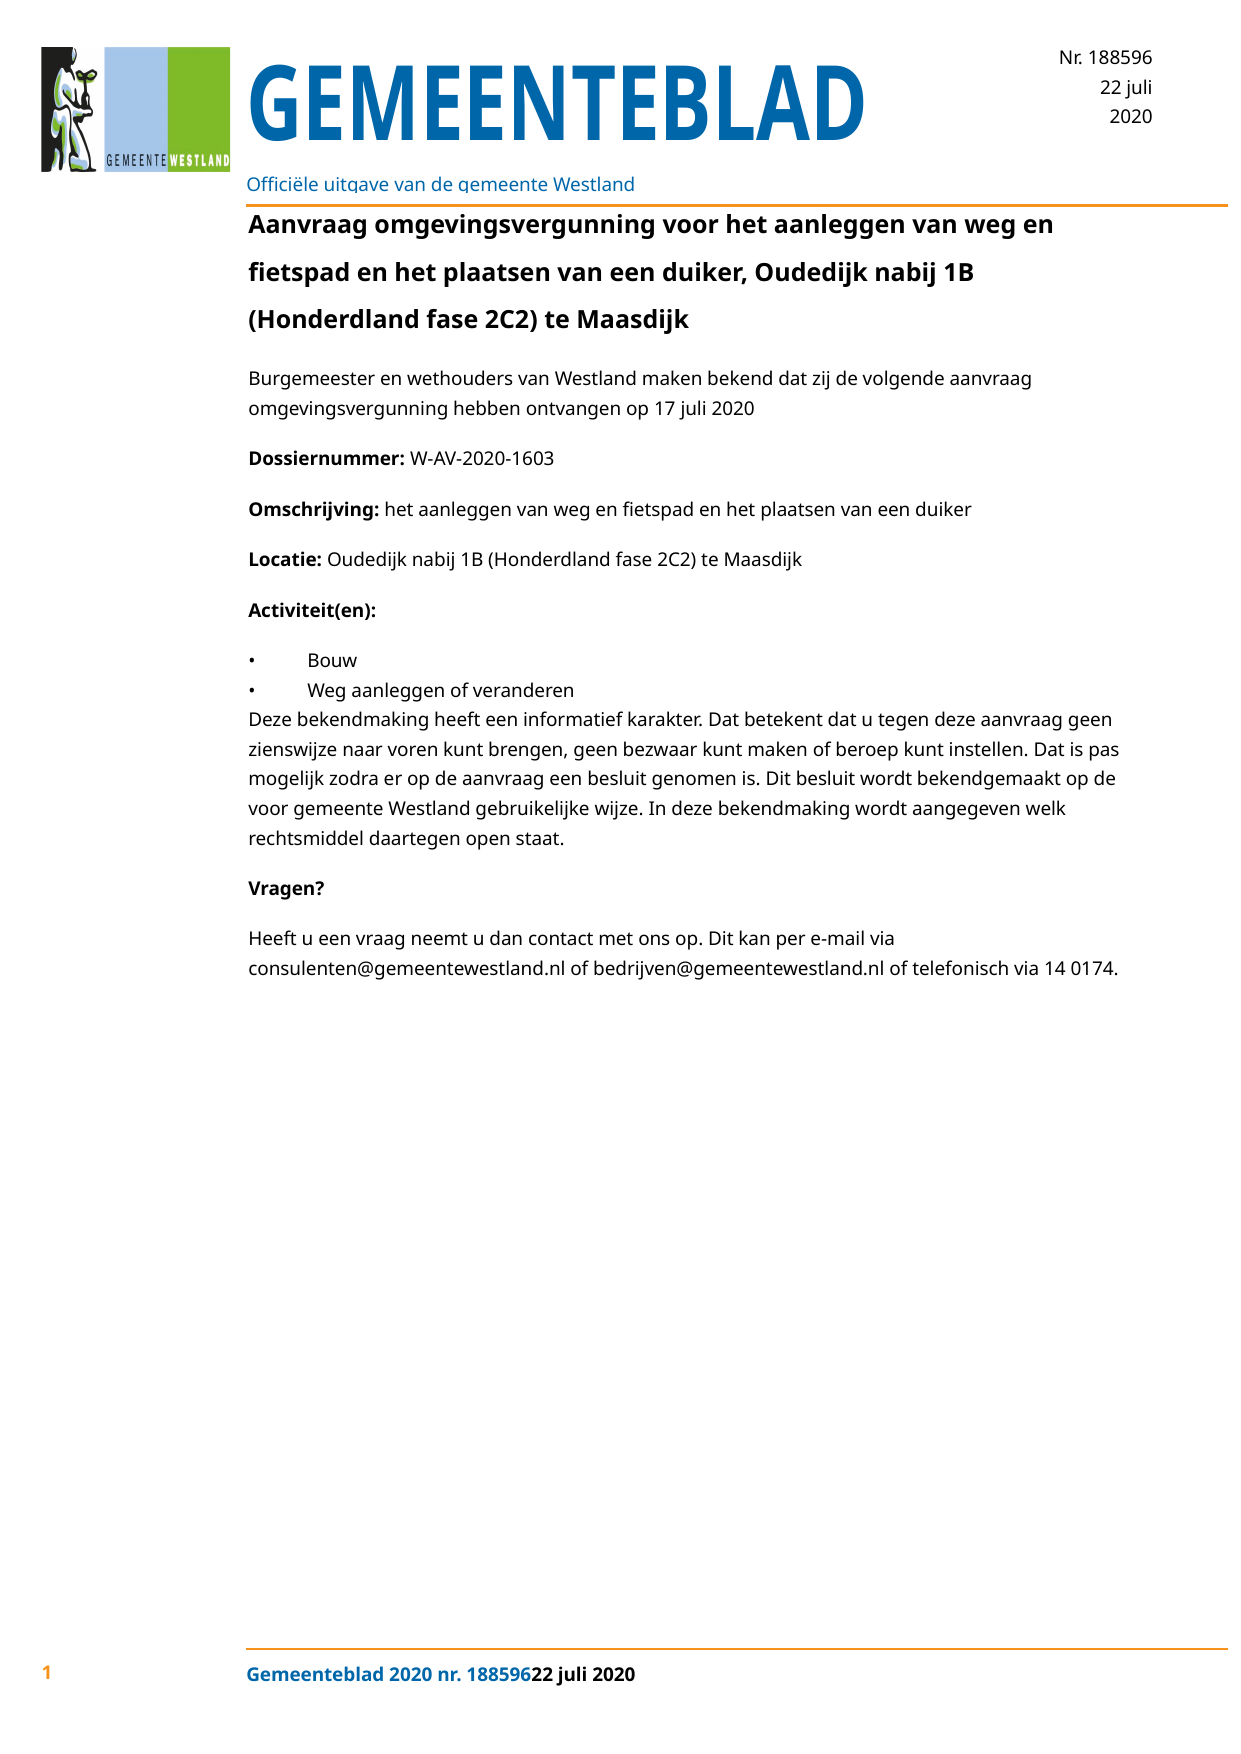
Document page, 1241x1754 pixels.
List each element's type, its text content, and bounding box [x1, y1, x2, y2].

text Vragen? [248, 875, 1152, 901]
text Omschrijving: het aanleggen van weg en fietspad en het plaatsen van een duiker [248, 496, 1152, 522]
text Heeft u een vraag neemt u dan contact met ons op. Dit kan per e-mail via consulenten@gemeentewestland.nl of bedrijven@gemeentewestland.nl of telefonisch via 14 0174. [248, 926, 1152, 981]
picture [41, 47, 231, 172]
text Activiteit(en): [248, 597, 1152, 622]
list Bouw [248, 647, 1152, 673]
text Locatie: Oudedijk nabij 1B (Honderdland fase 2C2) te Maasdijk [248, 546, 1152, 572]
text Burgemeester en wethouders van Westland maken bekend dat zij de volgende aanvraag omgevingsvergunning hebben ontvangen op 17 juli 2020 [248, 366, 1152, 421]
text Deze bekendmaking heeft een informatief karakter. Dat betekent dat u tegen deze aanvraag geen zienswijze naar voren kunt brengen, geen bezwaar kunt maken of beroep kunt instellen. Dat is pas mogelijk zodra er op de aanvraag een besluit genomen is. Dit besluit wordt bekendgemaakt op de voor gemeente Westland gebruikelijke wijze. In deze bekendmaking wordt aangegeven welk rechtsmiddel daartegen open staat. [248, 706, 1152, 850]
list Weg aanleggen of veranderen [248, 677, 1152, 702]
text Aanvraag omgevingsvergunning voor het aanleggen van weg en fietspad en het plaatsen van een duiker, Oudedijk nabij 1B (Honderdland fase 2C2) te Maasdijk [248, 207, 1152, 336]
text Dossiernummer: W-AV-2020-1603 [248, 446, 1152, 471]
